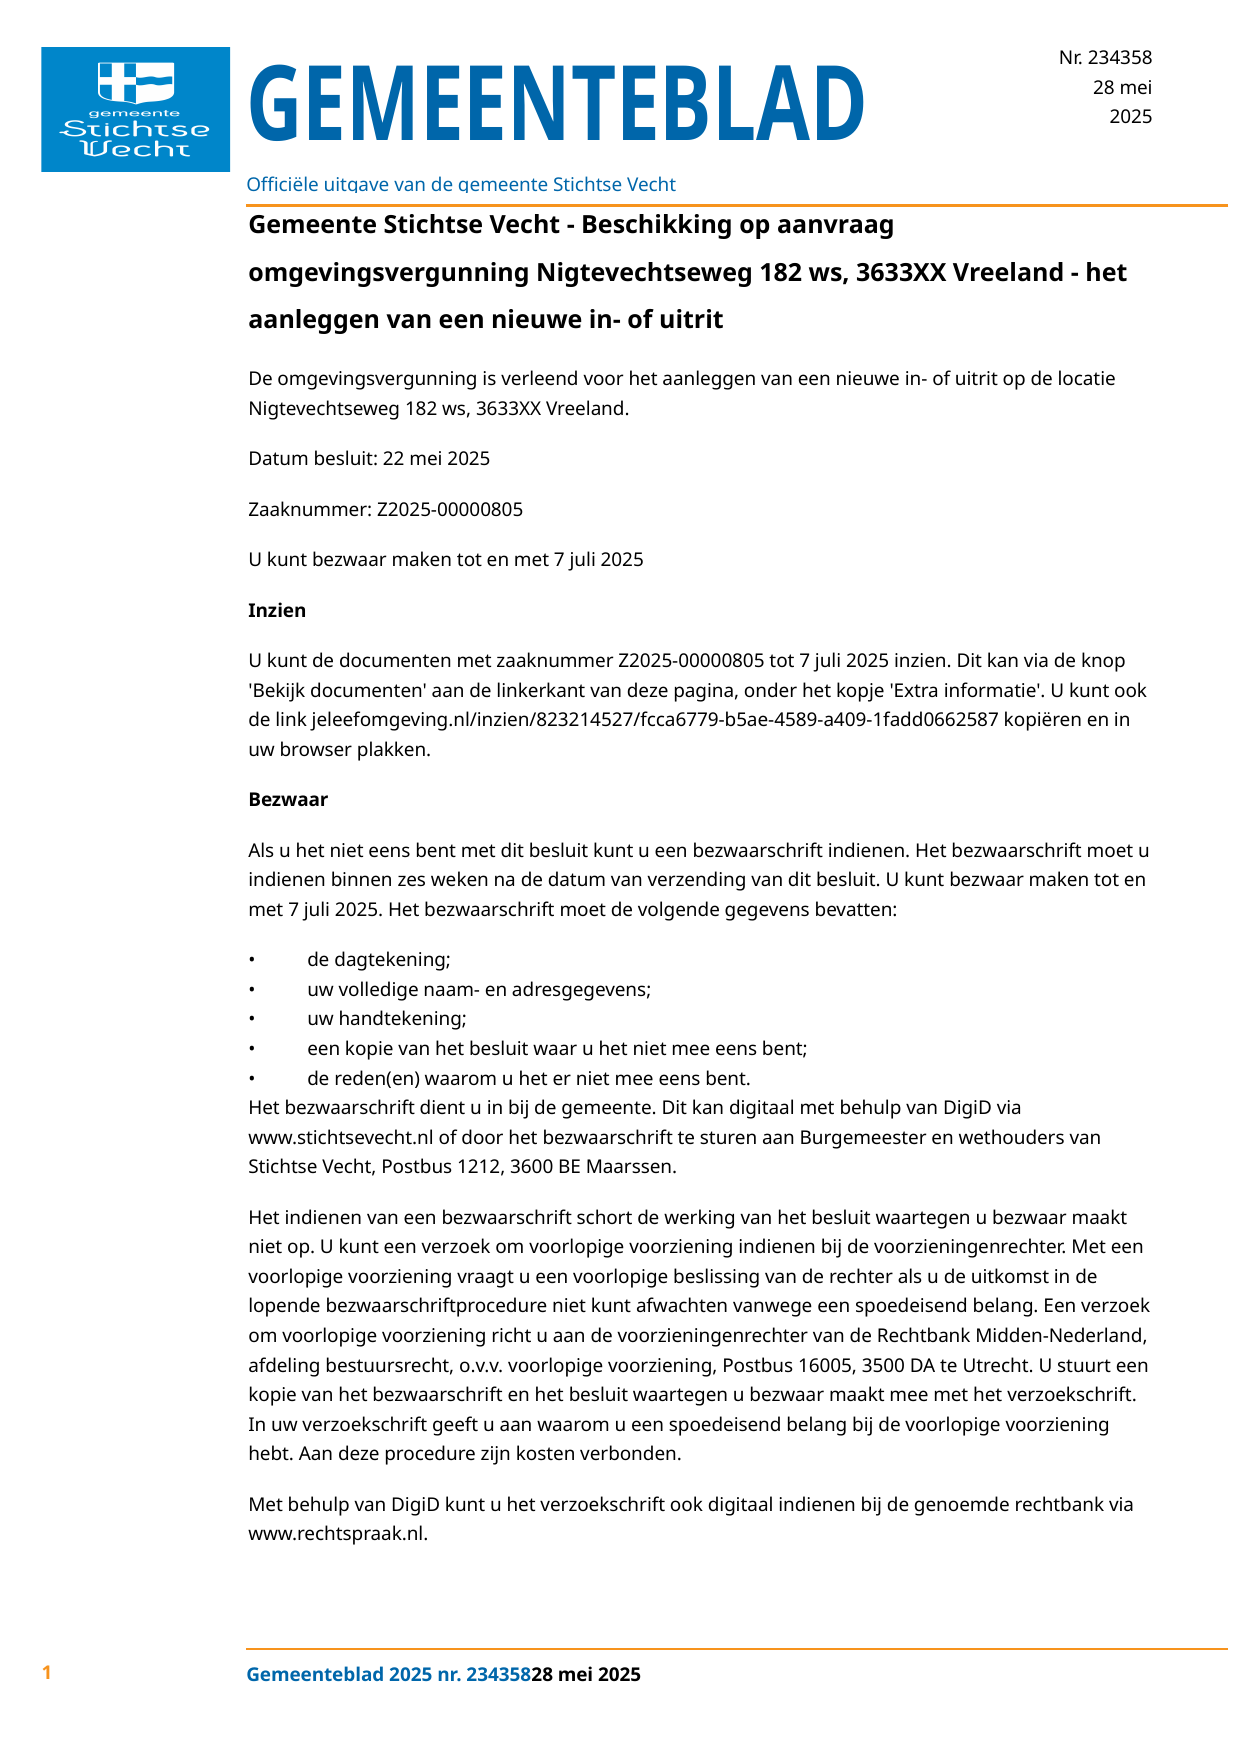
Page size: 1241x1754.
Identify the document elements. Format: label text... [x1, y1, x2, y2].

picture [137, 63, 174, 103]
text U kunt de documenten met zaaknummer Z2025-00000805 tot 7 juli 2025 inzien. Dit kan via de knop 'Bekijk documenten' aan de linkerkant van deze pagina, onder het kopje 'Extra informatie'. U kunt ook de link jeleefomgeving.nl/inzien/823214527/fcca6779-b5ae-4589-a409-1fadd0662587 kopiëren en in uw browser plakken. [248, 647, 1152, 762]
list uw volledige naam- en adresgegevens; [248, 976, 1152, 1002]
text Met behulp van DigiD kunt u het verzoekschrift ook digitaal indienen bij de genoemde rechtbank via www.rechtspraak.nl. [248, 1491, 1152, 1546]
text Inzien [248, 597, 1152, 622]
text Zaaknummer: Z2025-00000805 [248, 496, 1152, 522]
text Datum besluit: 22 mei 2025 [248, 446, 1152, 471]
text Als u het niet eens bent met dit besluit kunt u een bezwaarschrift indienen. Het bezwaarschrift moet u indienen binnen zes weken na de datum van verzending van dit besluit. U kunt bezwaar maken tot en met 7 juli 2025. Het bezwaarschrift moet de volgende gegevens bevatten: [248, 837, 1152, 922]
text Gemeente Stichtse Vecht - Beschikking op aanvraag omgevingsvergunning Nigtevechtseweg 182 ws, 3633XX Vreeland - het aanleggen van een nieuwe in- of uitrit [248, 207, 1152, 336]
list de dagtekening; [248, 946, 1152, 972]
list uw handtekening; [248, 1006, 1152, 1031]
text U kunt bezwaar maken tot en met 7 juli 2025 [248, 546, 1152, 572]
list een kopie van het besluit waar u het niet mee eens bent; [248, 1035, 1152, 1061]
text Het bezwaarschrift dient u in bij de gemeente. Dit kan digitaal met behulp van DigiD via www.stichtsevecht.nl of door het bezwaarschrift te sturen aan Burgemeester en wethouders van Stichtse Vecht, Postbus 1212, 3600 BE Maarssen. [248, 1094, 1152, 1179]
picture [99, 63, 135, 101]
text De omgevingsvergunning is verleend voor het aanleggen van een nieuwe in- of uitrit op de locatie Nigtevechtseweg 182 ws, 3633XX Vreeland. [248, 366, 1152, 421]
list de reden(en) waarom u het er niet mee eens bent. [248, 1065, 1152, 1090]
text Het indienen van een bezwaarschrift schort de werking van het besluit waartegen u bezwaar maakt niet op. U kunt een verzoek om voorlopige voorziening indienen bij de voorzieningenrechter. Met een voorlopige voorziening vraagt u een voorlopige beslissing van de rechter als u de uitkomst in de lopende bezwaarschriftprocedure niet kunt afwachten vanwege een spoedeisend belang. Een verzoek om voorlopige voorziening richt u aan de voorzieningenrechter van de Rechtbank Midden-Nederland, afdeling bestuursrecht, o.v.v. voorlopige voorziening, Postbus 16005, 3500 DA te Utrecht. U stuurt een kopie van het bezwaarschrift en het besluit waartegen u bezwaar maakt mee met het verzoekschrift. In uw verzoekschrift geeft u aan waarom u een spoedeisend belang bij de voorlopige voorziening hebt. Aan deze procedure zijn kosten verbonden. [248, 1204, 1152, 1466]
text Bezwaar [248, 786, 1152, 812]
